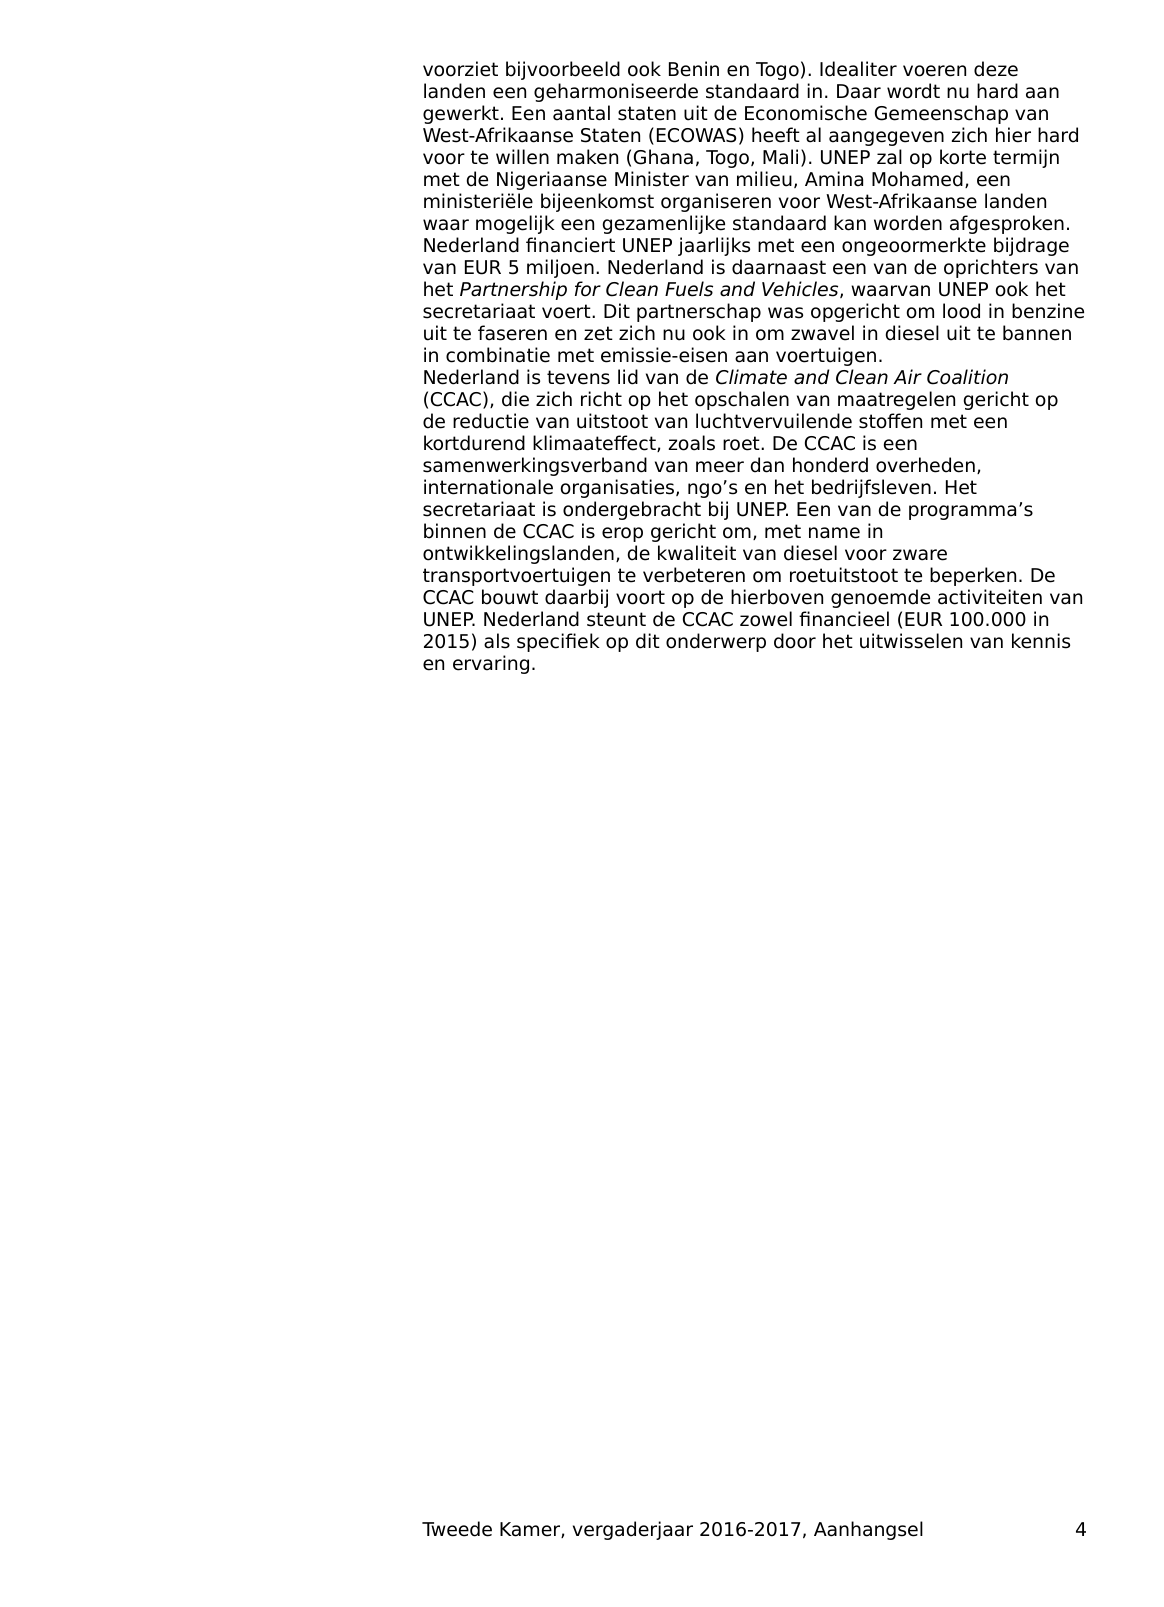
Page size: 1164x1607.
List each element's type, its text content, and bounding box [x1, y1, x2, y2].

text voorziet bijvoorbeeld ook Benin en Togo). Idealiter voeren deze landen een geharmoniseerde standaard in. Daar wordt nu hard aan gewerkt. Een aantal staten uit de Economische Gemeenschap van West-Afrikaanse Staten (ECOWAS) heeft al aangegeven zich hier hard voor te willen maken (Ghana, Togo, Mali). UNEP zal op korte termijn met de Nigeriaanse Minister van milieu, Amina Mohamed, een ministeriële bijeenkomst organiseren voor West-Afrikaanse landen waar mogelijk een gezamenlijke standaard kan worden afgesproken. [422, 59, 1087, 235]
text Nederland is tevens lid van de Climate and Clean Air Coalition (CCAC), die zich richt op het opschalen van maatregelen gericht op de reductie van uitstoot van luchtvervuilende stoffen met een kortdurend klimaateffect, zoals roet. De CCAC is een samenwerkingsverband van meer dan honderd overheden, internationale organisaties, ngo’s en het bedrijfsleven. Het secretariaat is ondergebracht bij UNEP. Een van de programma’s binnen de CCAC is erop gericht om, met name in ontwikkelingslanden, de kwaliteit van diesel voor zware transportvoertuigen te verbeteren om roetuitstoot te beperken. De CCAC bouwt daarbij voort op de hierboven genoemde activiteiten van UNEP. Nederland steunt de CCAC zowel financieel (EUR 100.000 in 2015) als specifiek op dit onderwerp door het uitwisselen van kennis en ervaring. [422, 367, 1087, 674]
text Nederland financiert UNEP jaarlijks met een ongeoormerkte bijdrage van EUR 5 miljoen. Nederland is daarnaast een van de oprichters van het Partnership for Clean Fuels and Vehicles, waarvan UNEP ook het secretariaat voert. Dit partnerschap was opgericht om lood in benzine uit te faseren en zet zich nu ook in om zwavel in diesel uit te bannen in combinatie met emissie-eisen aan voertuigen. [422, 235, 1087, 367]
